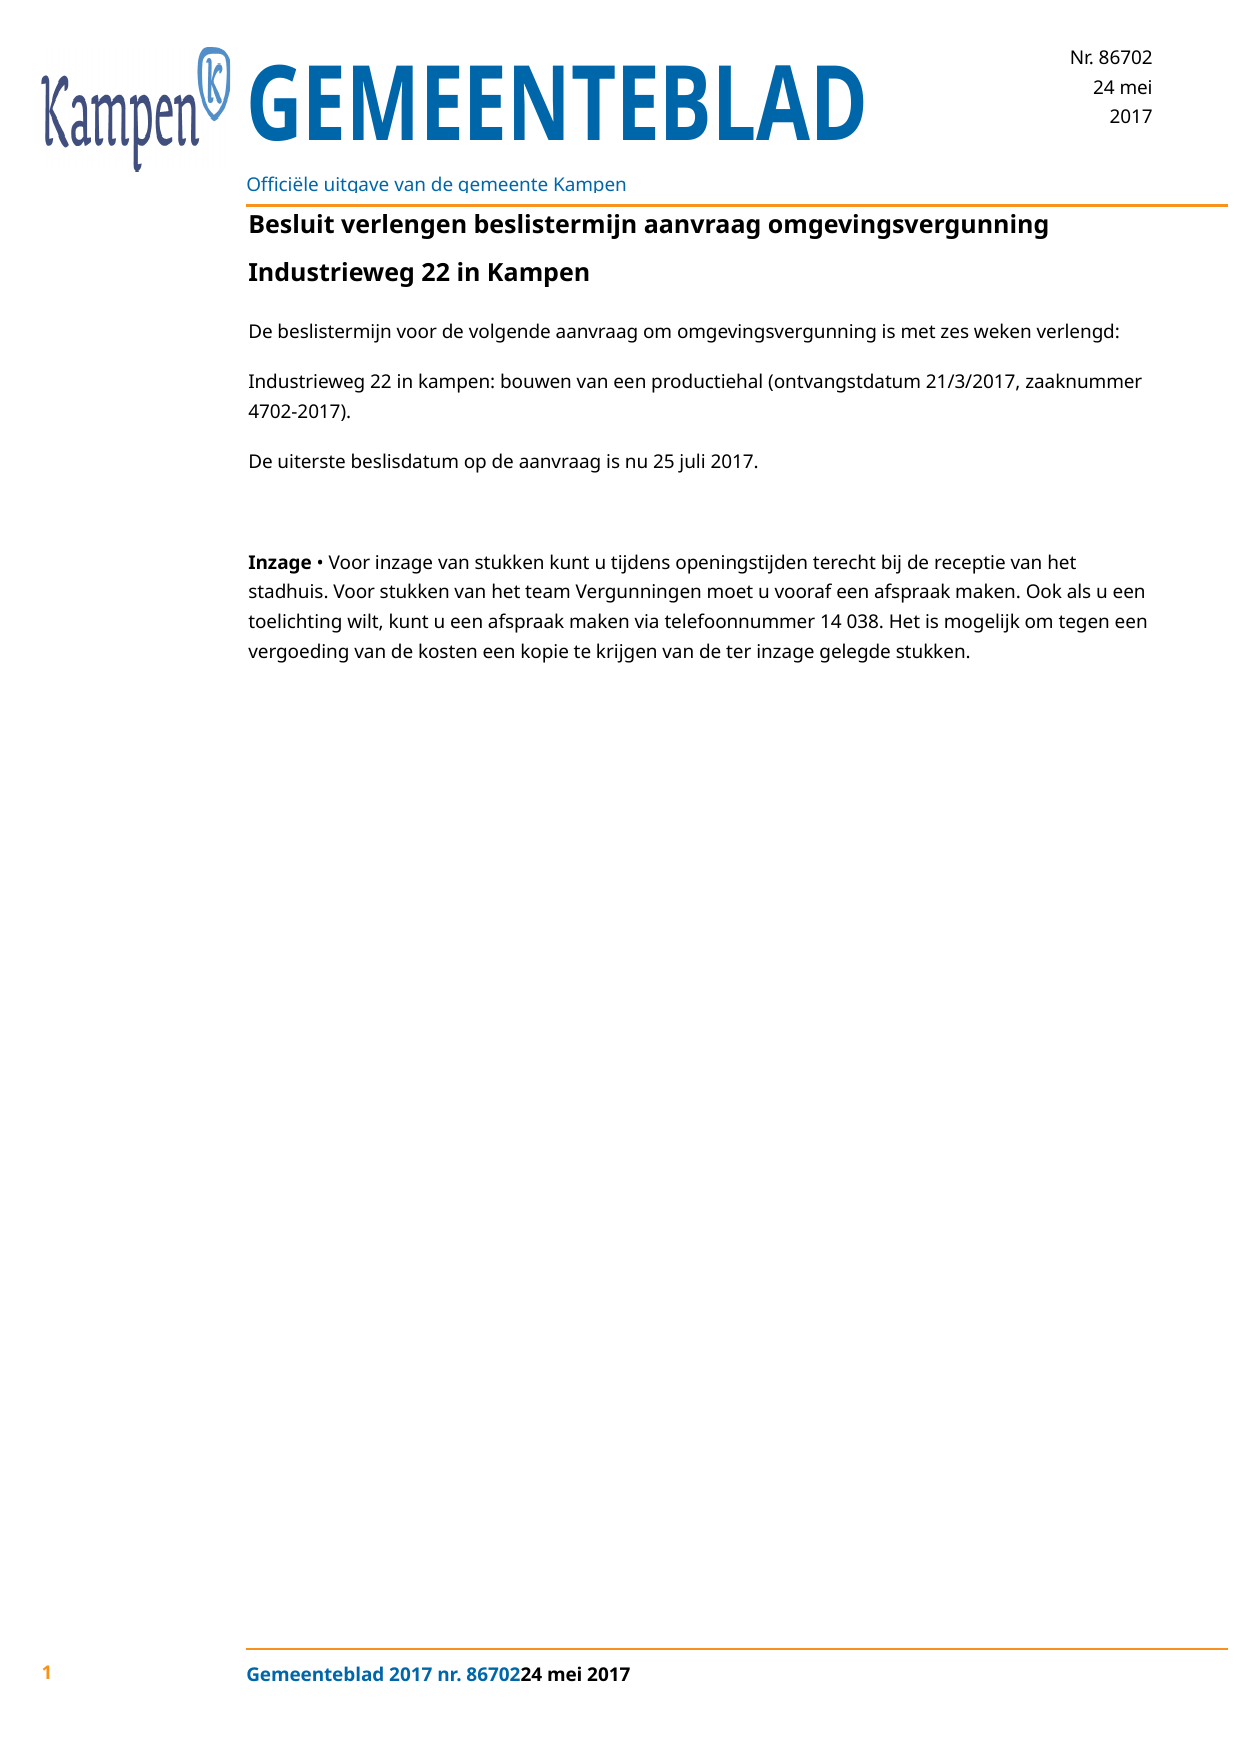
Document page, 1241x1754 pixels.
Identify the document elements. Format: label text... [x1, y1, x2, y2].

text De uiterste beslisdatum op de aanvraag is nu 25 juli 2017. [248, 448, 1152, 474]
text Inzage • Voor inzage van stukken kunt u tijdens openingstijden terecht bij de receptie van het stadhuis. Voor stukken van het team Vergunningen moet u vooraf een afspraak maken. Ook als u een toelichting wilt, kunt u een afspraak maken via telefoonnummer 14 038. Het is mogelijk om tegen een vergoeding van de kosten een kopie te krijgen van de ter inzage gelegde stukken. [248, 549, 1152, 664]
text Industrieweg 22 in kampen: bouwen van een productiehal (ontvangstdatum 21/3/2017, zaaknummer 4702-2017). [248, 368, 1152, 424]
text De beslistermijn voor de volgende aanvraag om omgevingsvergunning is met zes weken verlengd: [248, 318, 1152, 344]
picture [41, 47, 231, 172]
text Besluit verlengen beslistermijn aanvraag omgevingsvergunning Industrieweg 22 in Kampen [248, 207, 1152, 288]
